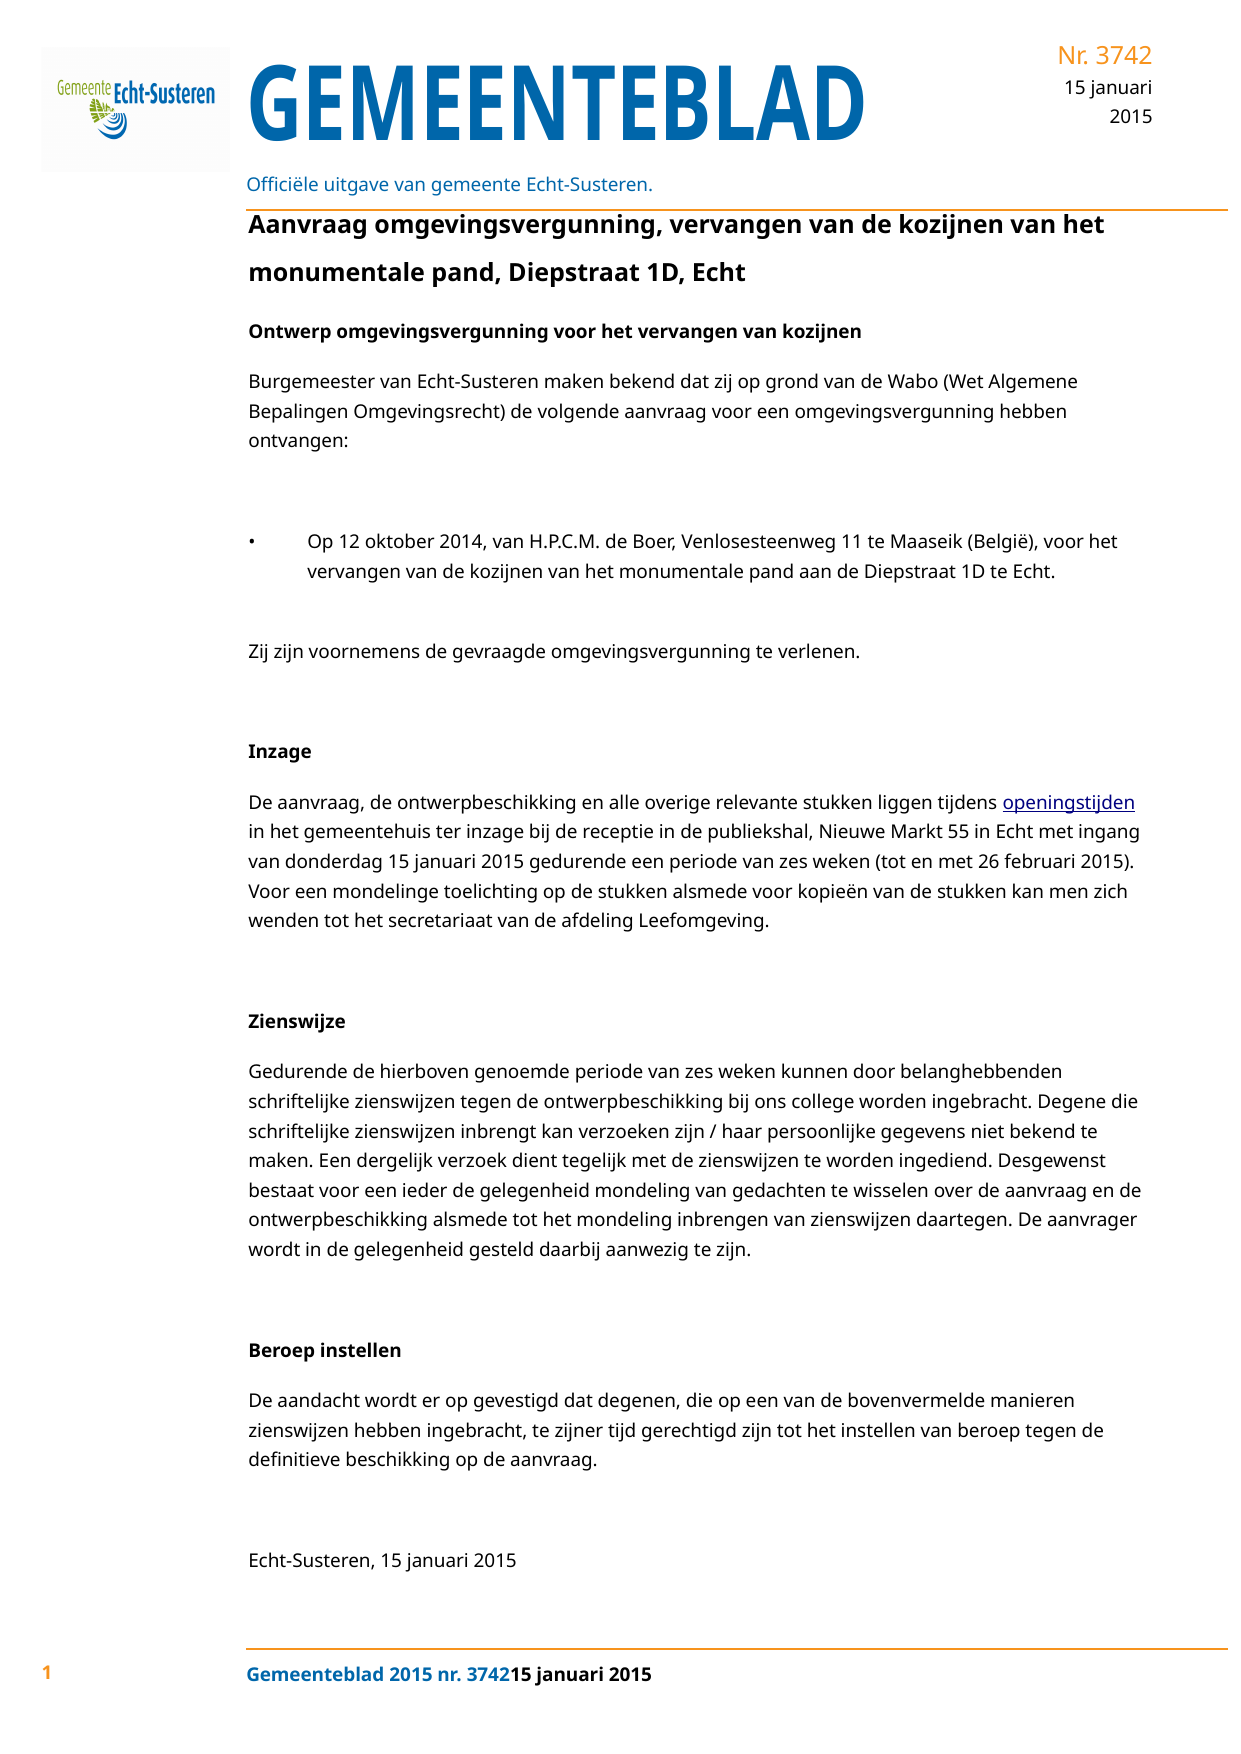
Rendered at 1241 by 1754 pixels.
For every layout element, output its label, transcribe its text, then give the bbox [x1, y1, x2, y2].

text De aanvraag, de ontwerpbeschikking en alle overige relevante stukken liggen tijdens openingstijden in het gemeentehuis ter inzage bij de receptie in de publiekshal, Nieuwe Markt 55 in Echt met ingang van donderdag 15 januari 2015 gedurende een periode van zes weken (tot en met 26 februari 2015). Voor een mondelinge toelichting op de stukken alsmede voor kopieën van de stukken kan men zich wenden tot het secretariaat van de afdeling Leefomgeving. [248, 789, 1152, 933]
text Gedurende de hierboven genoemde periode van zes weken kunnen door belanghebbenden schriftelijke zienswijzen tegen de ontwerpbeschikking bij ons college worden ingebracht. Degene die schriftelijke zienswijzen inbrengt kan verzoeken zijn / haar persoonlijke gegevens niet bekend te maken. Een dergelijk verzoek dient tegelijk met de zienswijzen te worden ingediend. Desgewenst bestaat voor een ieder de gelegenheid mondeling van gedachten te wisselen over de aanvraag en de ontwerpbeschikking alsmede tot het mondeling inbrengen van zienswijzen daartegen. De aanvrager wordt in de gelegenheid gesteld daarbij aanwezig te zijn. [248, 1059, 1152, 1262]
text Inzage [248, 739, 1152, 764]
text Zij zijn voornemens de gevraagde omgevingsvergunning te verlenen. [248, 638, 1152, 664]
picture [41, 47, 231, 172]
list Op 12 oktober 2014, van H.P.C.M. de Boer, Venlosesteenweg 11 te Maaseik (België), voor het vervangen van de kozijnen van het monumentale pand aan de Diepstraat 1D te Echt. [248, 528, 1152, 584]
text Ontwerp omgevingsvergunning voor het vervangen van kozijnen [248, 318, 1152, 344]
text Echt-Susteren, 15 januari 2015 [248, 1547, 1152, 1573]
text De aandacht wordt er op gevestigd dat degenen, die op een van de bovenvermelde manieren zienswijzen hebben ingebracht, te zijner tijd gerechtigd zijn tot het instellen van beroep tegen de definitieve beschikking op de aanvraag. [248, 1387, 1152, 1472]
text Burgemeester van Echt-Susteren maken bekend dat zij op grond van de Wabo (Wet Algemene Bepalingen Omgevingsrecht) de volgende aanvraag voor een omgevingsvergunning hebben ontvangen: [248, 368, 1152, 453]
text Beroep instellen [248, 1337, 1152, 1363]
text Zienswijze [248, 1008, 1152, 1034]
text Aanvraag omgevingsvergunning, vervangen van de kozijnen van het monumentale pand, Diepstraat 1D, Echt [248, 211, 1152, 288]
